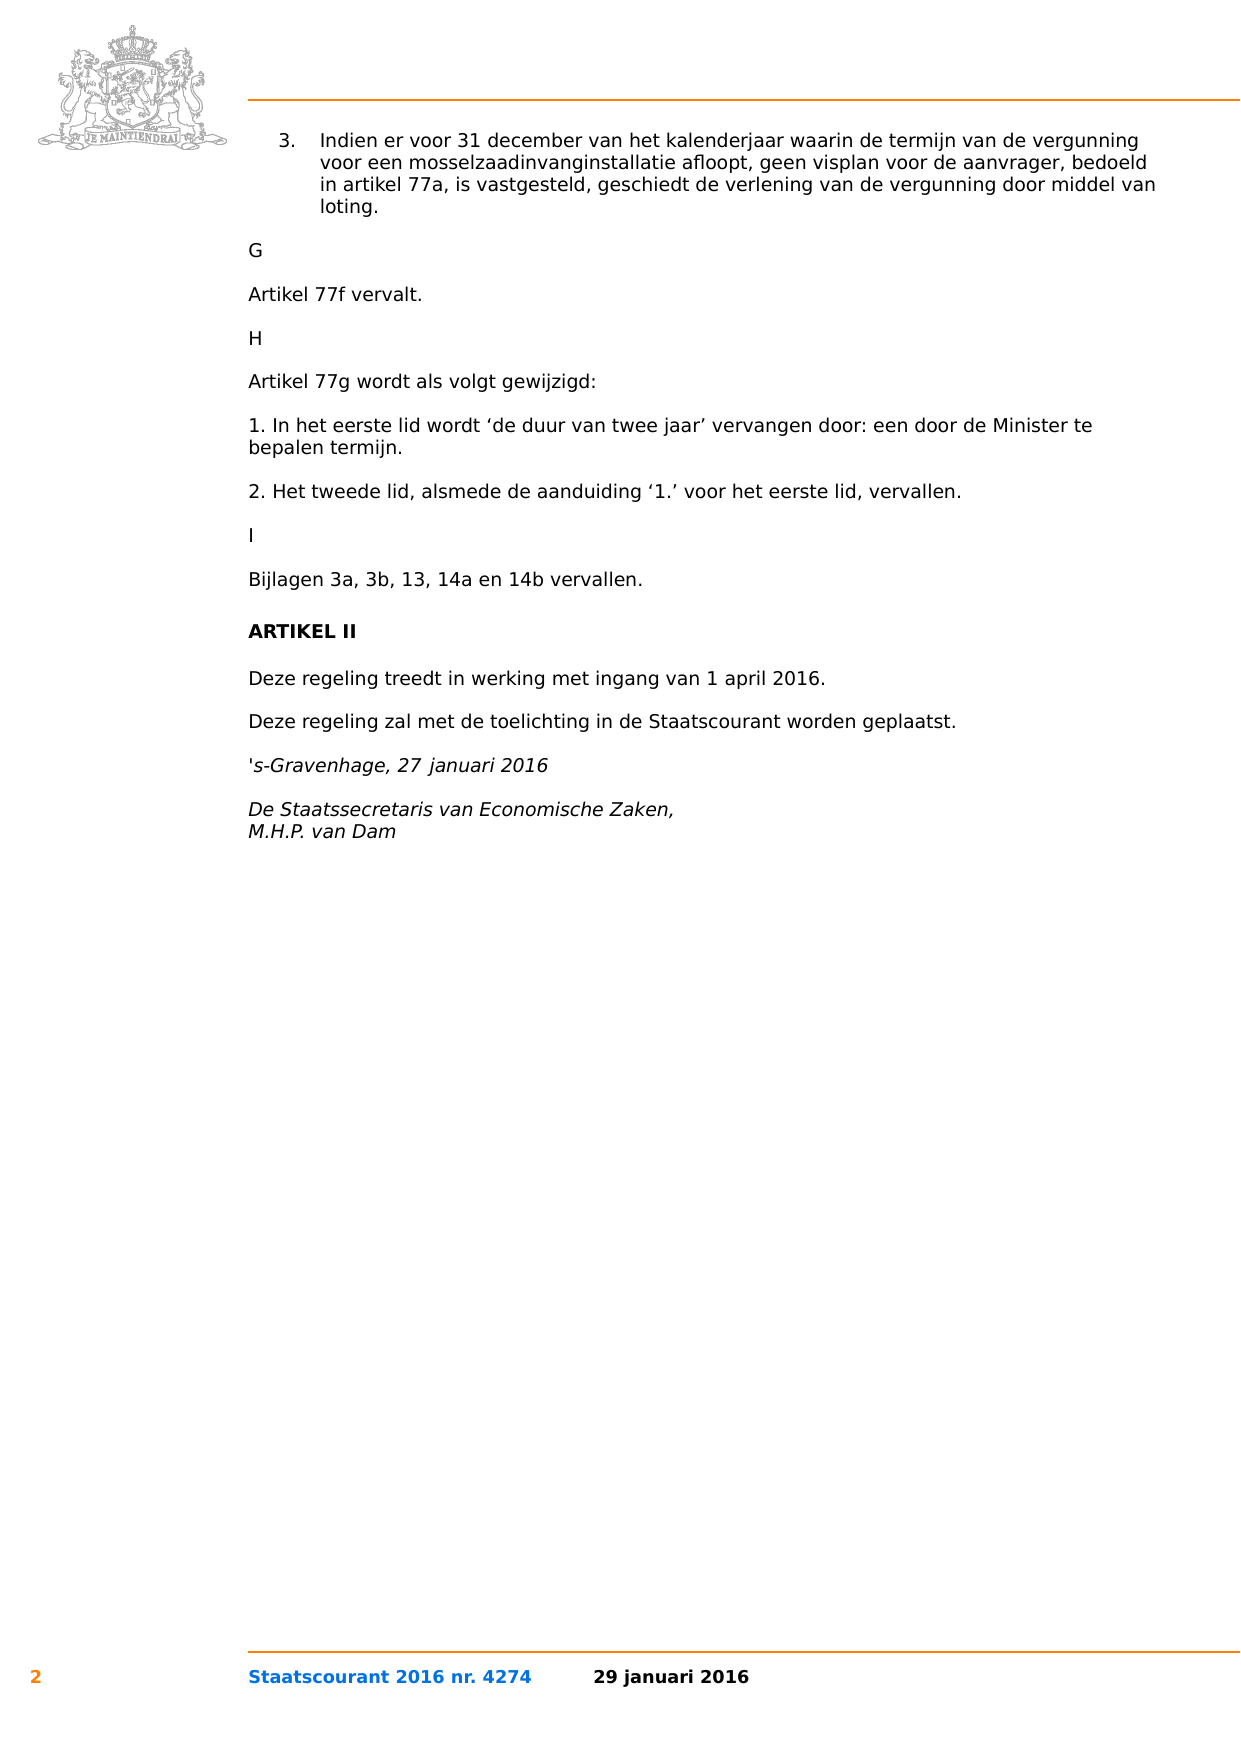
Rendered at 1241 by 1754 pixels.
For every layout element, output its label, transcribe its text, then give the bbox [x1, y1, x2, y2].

text Bijlagen 3a, 3b, 13, 14a en 14b vervallen. [248, 569, 1163, 591]
text Artikel 77f vervalt. [248, 283, 1163, 306]
text Artikel 77g wordt als volgt gewijzigd: [248, 371, 1163, 393]
text Deze regeling zal met de toelichting in de Staatscourant worden geplaatst. [248, 711, 1163, 733]
text G [248, 240, 1163, 262]
text H [248, 327, 1163, 349]
text 3. Indien er voor 31 december van het kalenderjaar waarin de termijn van de vergunning voor een mosselzaadinvanginstallatie afloopt, geen visplan voor de aanvrager, bedoeld in artikel 77a, is vastgesteld, geschiedt de verlening van de vergunning door middel van loting. [278, 130, 1163, 218]
text 's-Gravenhage, 27 januari 2016 [248, 755, 1163, 777]
text 2. Het tweede lid, alsmede de aanduiding ‘1.’ voor het eerste lid, vervallen. [248, 481, 1163, 503]
text 1. In het eerste lid wordt ‘de duur van twee jaar’ vervangen door: een door de Minister te bepalen termijn. [248, 415, 1163, 459]
subtitle ARTIKEL II [248, 621, 1163, 643]
text Deze regeling treedt in werking met ingang van 1 april 2016. [248, 668, 1163, 689]
text De Staatssecretaris van Economische Zaken, M.H.P. van Dam [248, 799, 1163, 843]
picture [38, 25, 227, 150]
text I [248, 525, 1163, 547]
